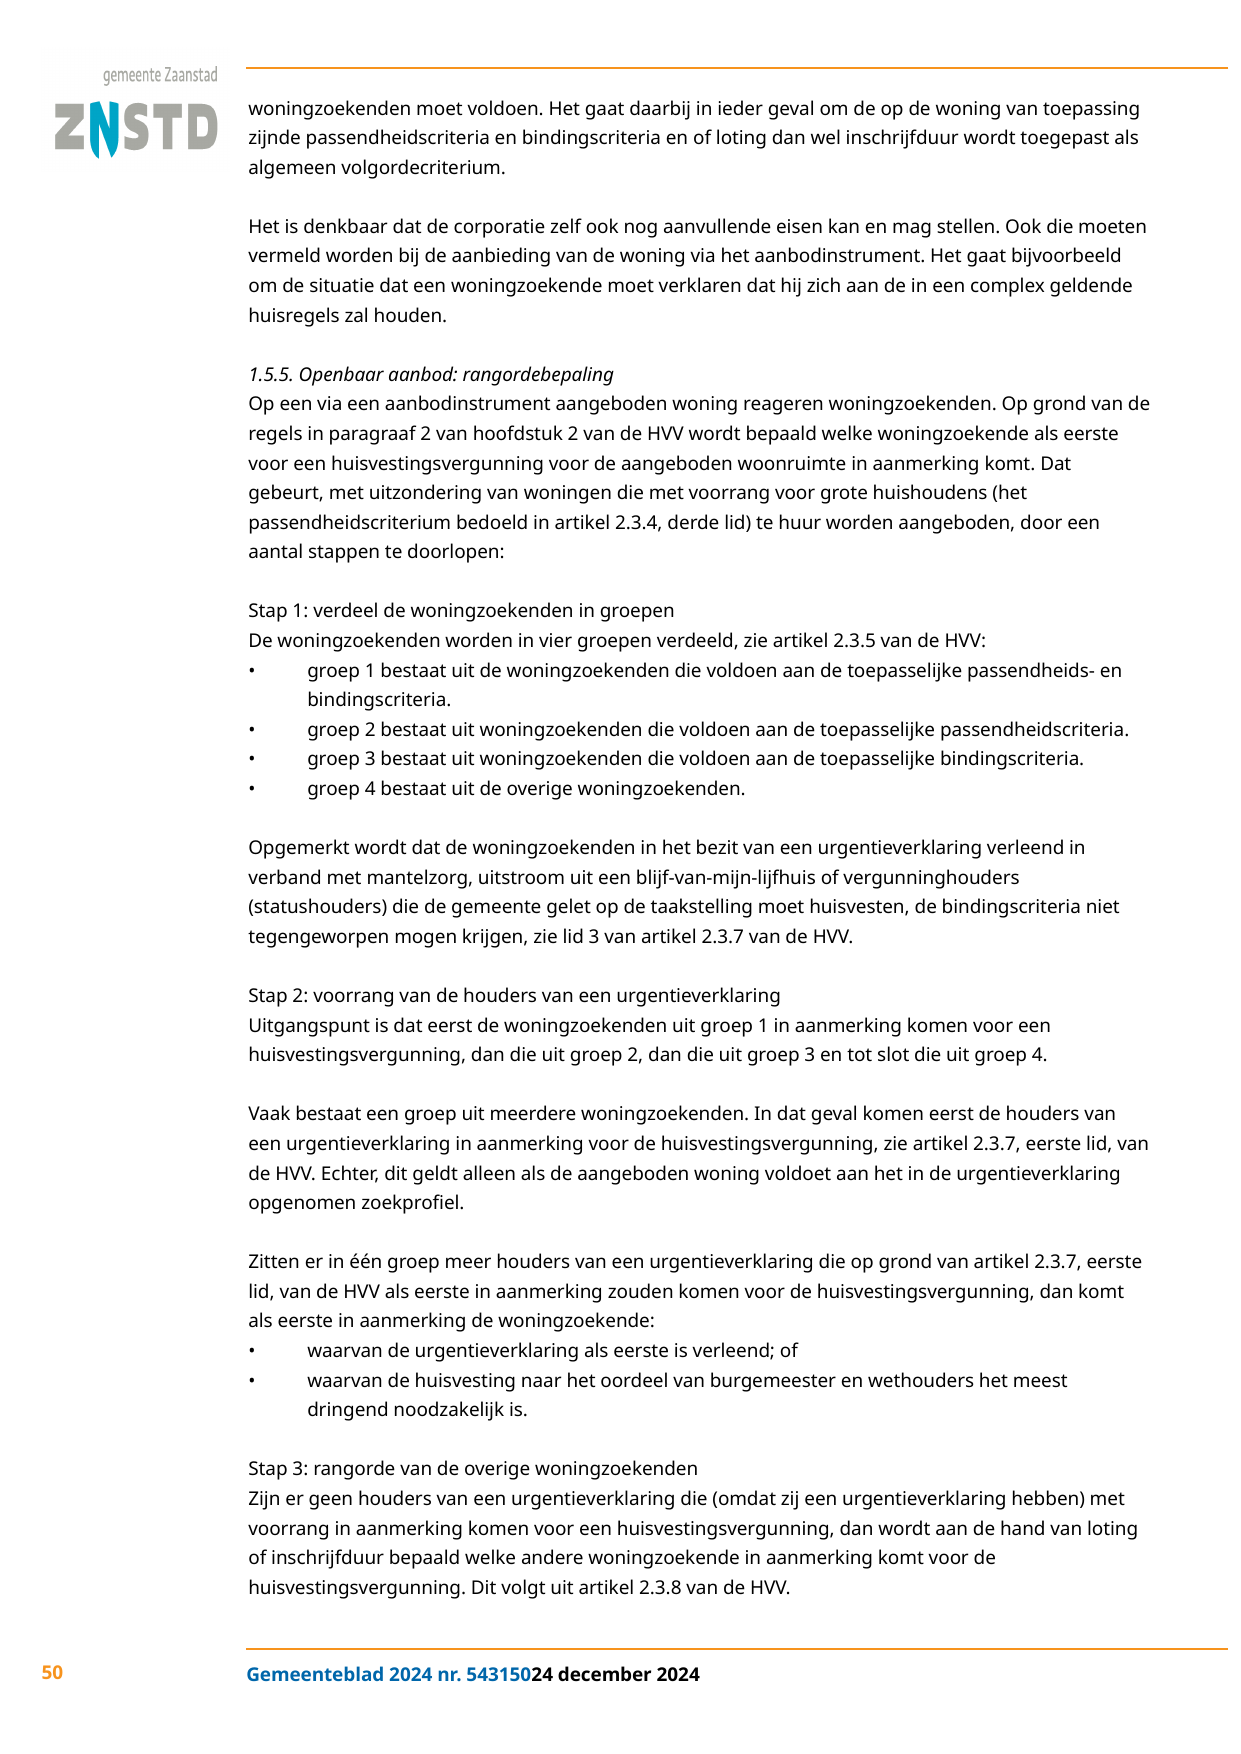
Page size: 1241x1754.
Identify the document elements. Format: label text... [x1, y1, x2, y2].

text Stap 2: voorrang van de houders van een urgentieverklaring [248, 982, 1152, 1008]
text Vaak bestaat een groep uit meerdere woningzoekenden. In dat geval komen eerst de houders van een urgentieverklaring in aanmerking voor de huisvestingsvergunning, zie artikel 2.3.7, eerste lid, van de HVV. Echter, dit geldt alleen als de aangeboden woning voldoet aan het in de urgentieverklaring opgenomen zoekprofiel. [248, 1101, 1152, 1215]
text Uitgangspunt is dat eerst de woningzoekenden uit groep 1 in aanmerking komen voor een huisvestingsvergunning, dan die uit groep 2, dan die uit groep 3 en tot slot die uit groep 4. [248, 1012, 1152, 1067]
text woningzoekenden moet voldoen. Het gaat daarbij in ieder geval om de op de woning van toepassing zijnde passendheidscriteria en bindingscriteria en of loting dan wel inschrijfduur wordt toegepast als algemeen volgordecriterium. [248, 95, 1152, 180]
text Het is denkbaar dat de corporatie zelf ook nog aanvullende eisen kan en mag stellen. Ook die moeten vermeld worden bij de aanbieding van de woning via het aanbodinstrument. Het gaat bijvoorbeeld om de situatie dat een woningzoekende moet verklaren dat hij zich aan de in een complex geldende huisregels zal houden. [248, 213, 1152, 328]
list waarvan de urgentieverklaring als eerste is verleend; of [248, 1337, 1152, 1363]
text Op een via een aanbodinstrument aangeboden woning reageren woningzoekenden. Op grond van de regels in paragraaf 2 van hoofdstuk 2 van de HVV wordt bepaald welke woningzoekende als eerste voor een huisvestingsvergunning voor de aangeboden woonruimte in aanmerking komt. Dat gebeurt, met uitzondering van woningen die met voorrang voor grote huishoudens (het passendheidscriterium bedoeld in artikel 2.3.4, derde lid) te huur worden aangeboden, door een aantal stappen te doorlopen: [248, 391, 1152, 564]
list groep 1 bestaat uit de woningzoekenden die voldoen aan de toepasselijke passendheids- en bindingscriteria. [248, 657, 1152, 712]
list groep 2 bestaat uit woningzoekenden die voldoen aan de toepasselijke passendheidscriteria. [248, 716, 1152, 742]
text De woningzoekenden worden in vier groepen verdeeld, zie artikel 2.3.5 van de HVV: [248, 627, 1152, 653]
picture [41, 47, 231, 172]
text Zijn er geen houders van een urgentieverklaring die (omdat zij een urgentieverklaring hebben) met voorrang in aanmerking komen voor een huisvestingsvergunning, dan wordt aan de hand van loting of inschrijfduur bepaald welke andere woningzoekende in aanmerking komt voor de huisvestingsvergunning. Dit volgt uit artikel 2.3.8 van de HVV. [248, 1485, 1152, 1600]
text 1.5.5. Openbaar aanbod: rangordebepaling [248, 361, 1152, 387]
text Zitten er in één groep meer houders van een urgentieverklaring die op grond van artikel 2.3.7, eerste lid, van de HVV als eerste in aanmerking zouden komen voor de huisvestingsvergunning, dan komt als eerste in aanmerking de woningzoekende: [248, 1248, 1152, 1333]
text Stap 3: rangorde van de overige woningzoekenden [248, 1456, 1152, 1481]
list groep 3 bestaat uit woningzoekenden die voldoen aan de toepasselijke bindingscriteria. [248, 746, 1152, 771]
list waarvan de huisvesting naar het oordeel van burgemeester en wethouders het meest dringend noodzakelijk is. [248, 1367, 1152, 1422]
text Opgemerkt wordt dat de woningzoekenden in het bezit van een urgentieverklaring verleend in verband met mantelzorg, uitstroom uit een blijf-van-mijn-lijfhuis of vergunninghouders (statushouders) die de gemeente gelet op de taakstelling moet huisvesten, de bindingscriteria niet tegengeworpen mogen krijgen, zie lid 3 van artikel 2.3.7 van de HVV. [248, 834, 1152, 949]
list groep 4 bestaat uit de overige woningzoekenden. [248, 775, 1152, 801]
text Stap 1: verdeel de woningzoekenden in groepen [248, 598, 1152, 623]
